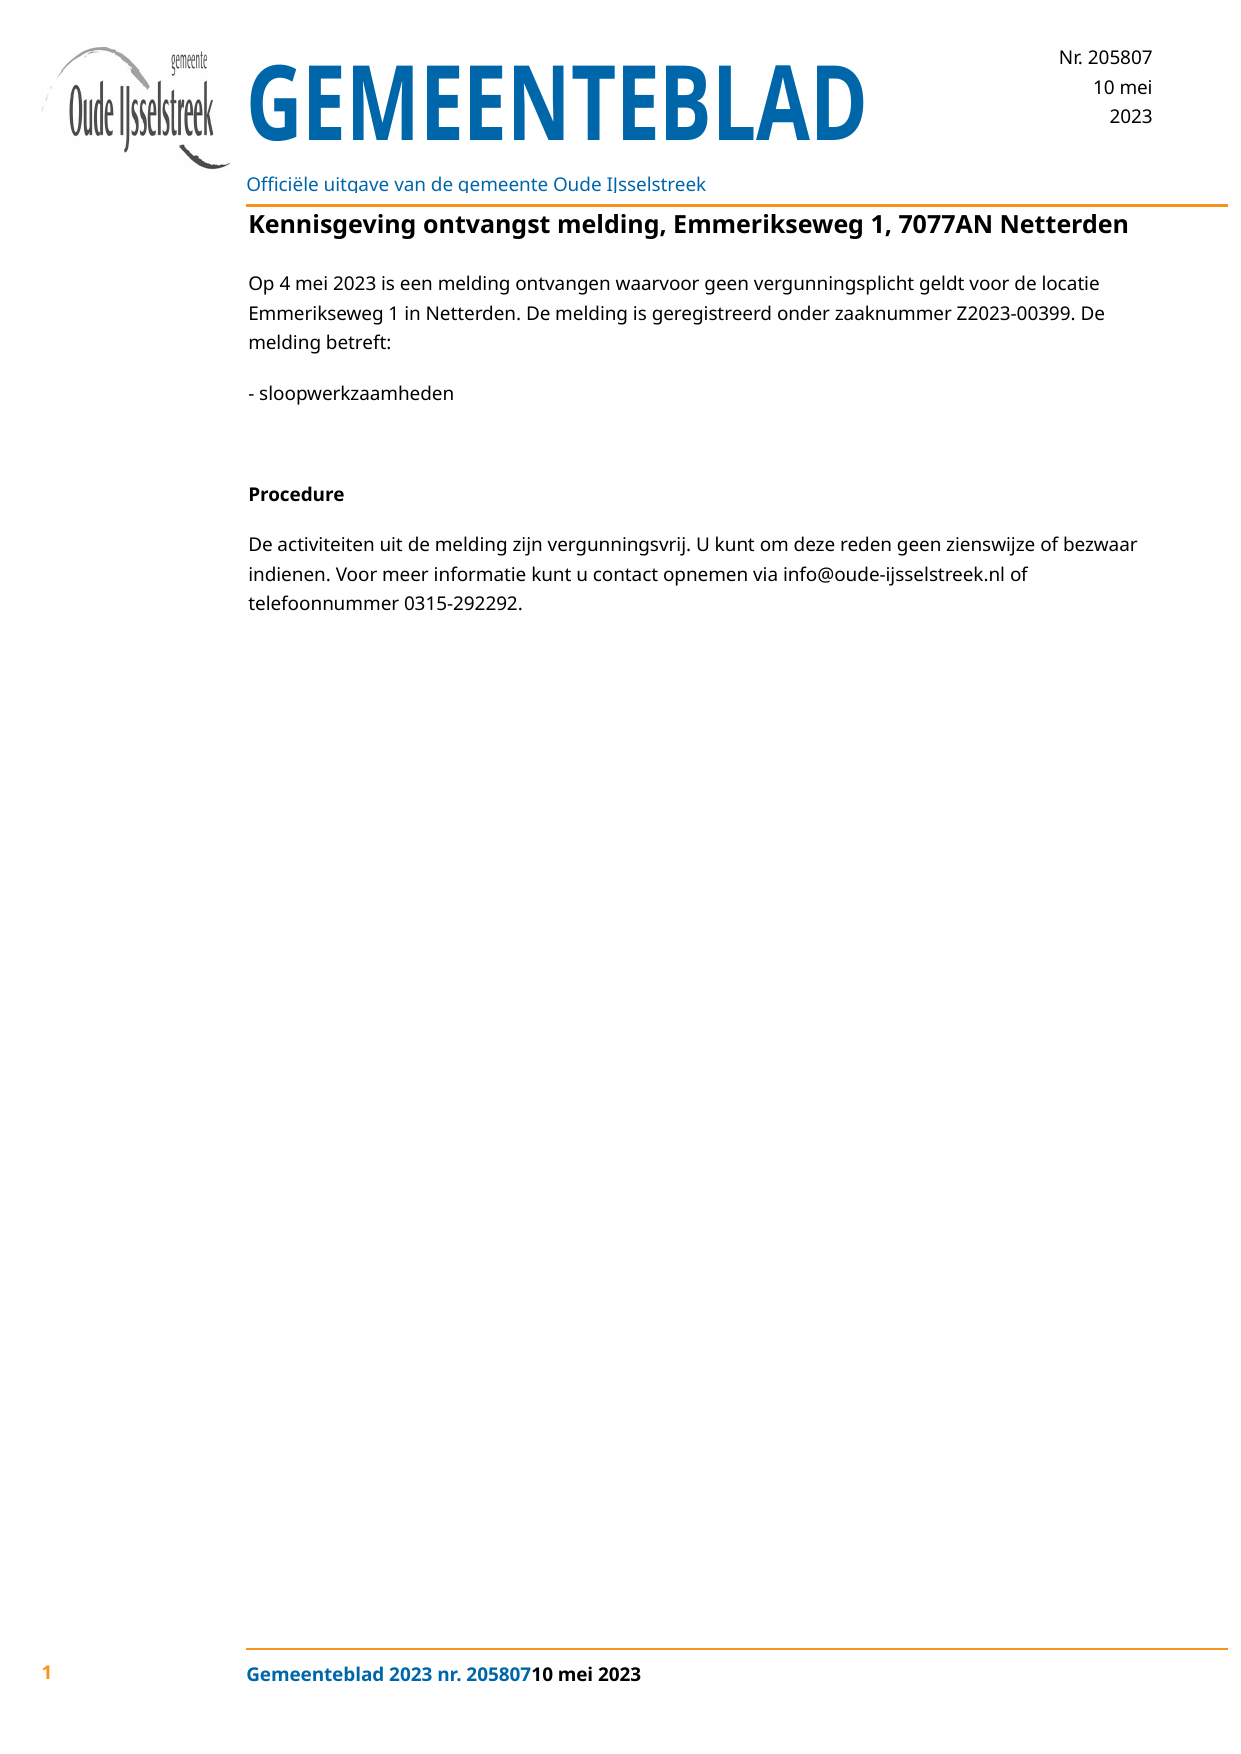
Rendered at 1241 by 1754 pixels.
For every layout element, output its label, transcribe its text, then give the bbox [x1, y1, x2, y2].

picture [41, 47, 231, 172]
text - sloopwerkzaamheden [248, 380, 1152, 406]
text Kennisgeving ontvangst melding, Emmerikseweg 1, 7077AN Netterden [248, 207, 1152, 241]
text De activiteiten uit de melding zijn vergunningsvrij. U kunt om deze reden geen zienswijze of bezwaar indienen. Voor meer informatie kunt u contact opnemen via info@oude-ijsselstreek.nl of telefoonnummer 0315-292292. [248, 531, 1152, 616]
text Op 4 mei 2023 is een melding ontvangen waarvoor geen vergunningsplicht geldt voor de locatie Emmerikseweg 1 in Netterden. De melding is geregistreerd onder zaaknummer Z2023-00399. De melding betreft: [248, 270, 1152, 355]
text Procedure [248, 481, 1152, 506]
